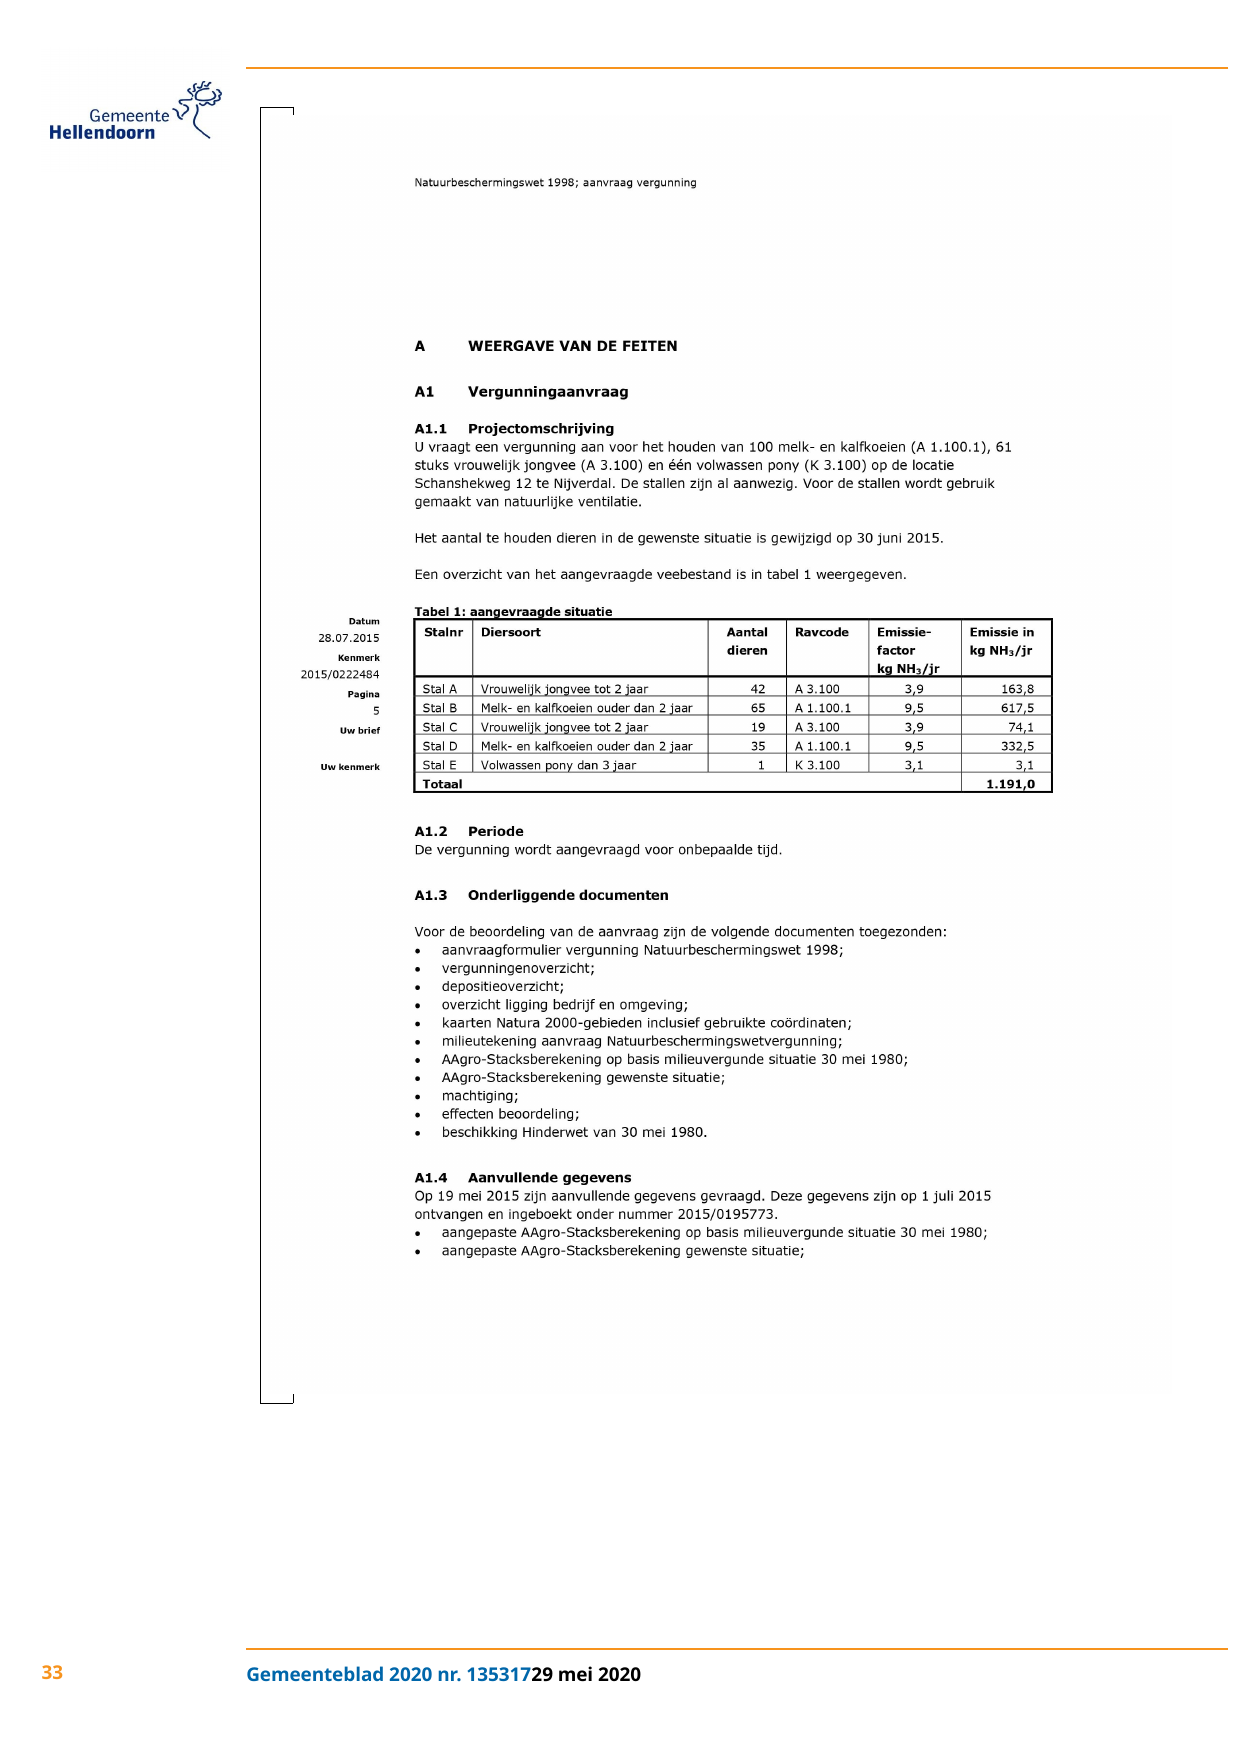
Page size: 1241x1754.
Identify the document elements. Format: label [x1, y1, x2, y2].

picture [41, 47, 231, 172]
picture [268, 115, 1173, 1394]
